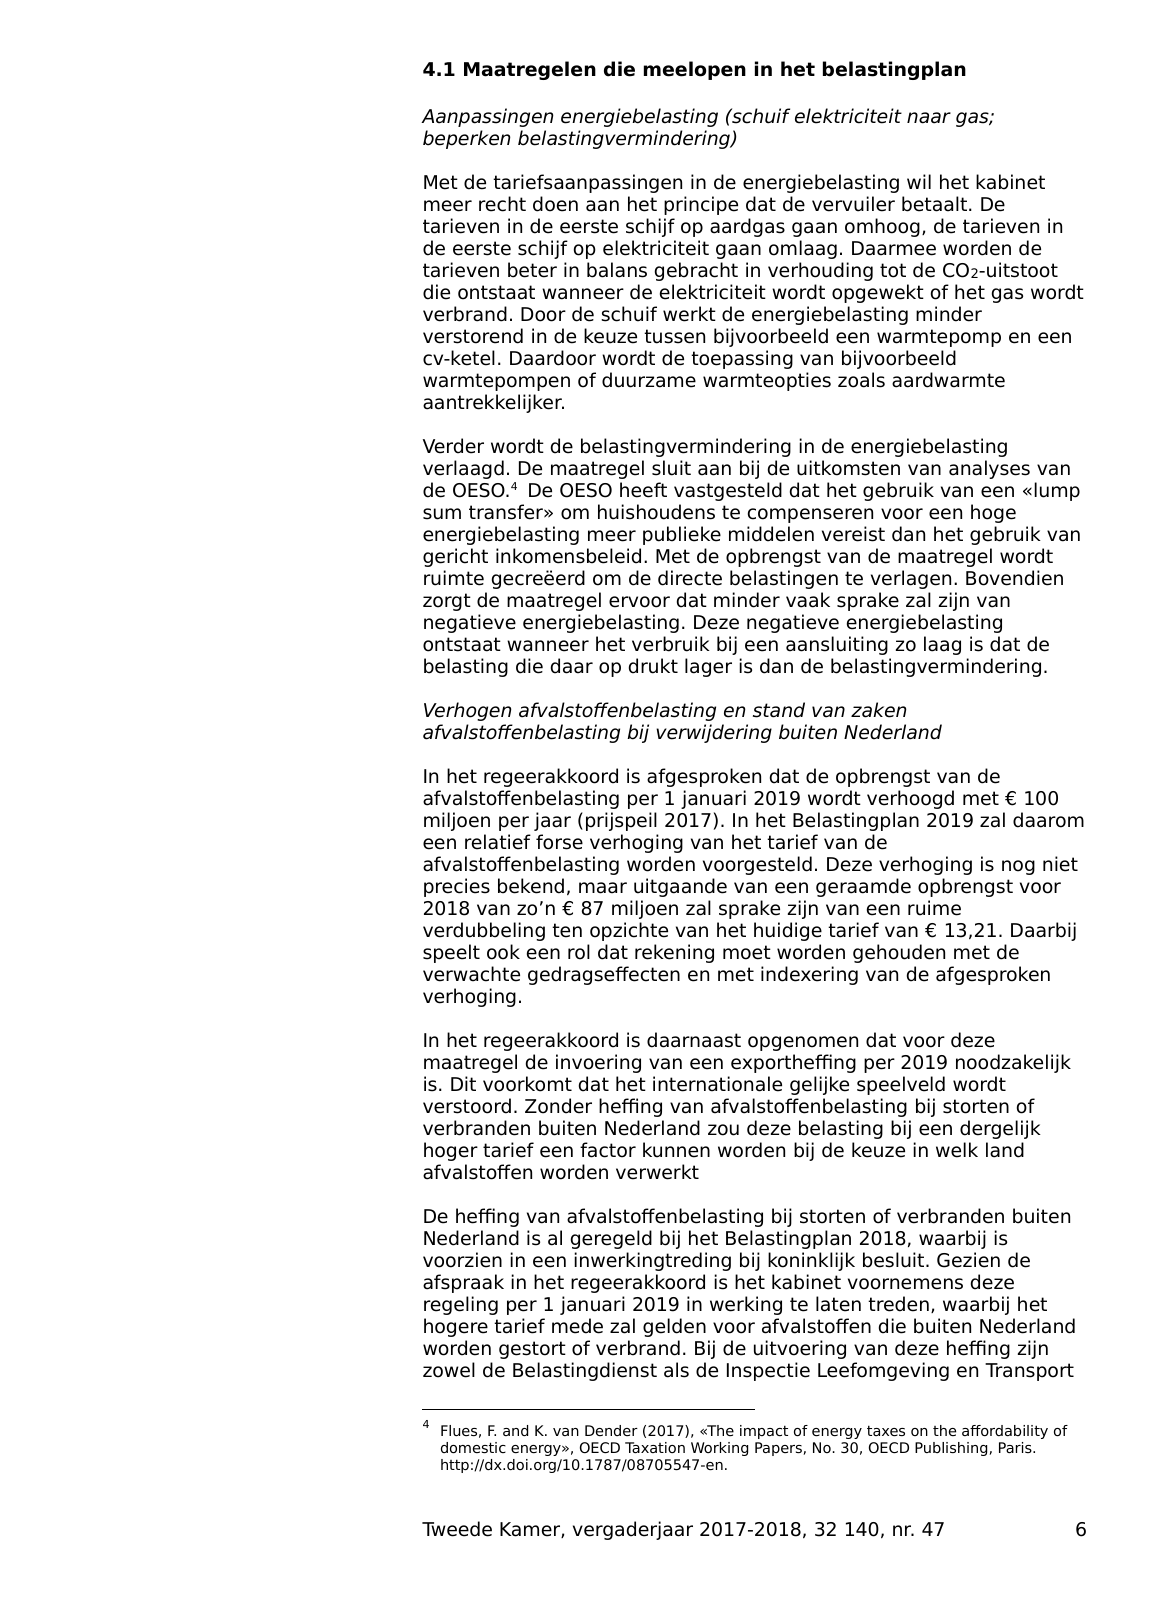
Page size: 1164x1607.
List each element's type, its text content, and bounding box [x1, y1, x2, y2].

text Met de tariefsaanpassingen in de energiebelasting wil het kabinet meer recht doen aan het principe dat de vervuiler betaalt. De tarieven in de eerste schijf op aardgas gaan omhoog, de tarieven in de eerste schijf op elektriciteit gaan omlaag. Daarmee worden de tarieven beter in balans gebracht in verhouding tot de CO2-uitstoot die ontstaat wanneer de elektriciteit wordt opgewekt of het gas wordt verbrand. Door de schuif werkt de energiebelasting minder verstorend in de keuze tussen bijvoorbeeld een warmtepomp en een cv-ketel. Daardoor wordt de toepassing van bijvoorbeeld warmtepompen of duurzame warmteopties zoals aardwarmte aantrekkelijker. [422, 172, 1087, 414]
text In het regeerakkoord is afgesproken dat de opbrengst van de afvalstoffenbelasting per 1 januari 2019 wordt verhoogd met € 100 miljoen per jaar (prijspeil 2017). In het Belastingplan 2019 zal daarom een relatief forse verhoging van het tarief van de afvalstoffenbelasting worden voorgesteld. Deze verhoging is nog niet precies bekend, maar uitgaande van een geraamde opbrengst voor 2018 van zo’n € 87 miljoen zal sprake zijn van een ruime verdubbeling ten opzichte van het huidige tarief van € 13,21. Daarbij speelt ook een rol dat rekening moet worden gehouden met de verwachte gedragseffecten en met indexering van de afgesproken verhoging. [422, 766, 1087, 1008]
text Verder wordt de belastingvermindering in de energiebelasting verlaagd. De maatregel sluit aan bij de uitkomsten van analyses van de OESO. De OESO heeft vastgesteld dat het gebruik van een «lump sum transfer» om huishoudens te compenseren voor een hoge energiebelasting meer publieke middelen vereist dan het gebruik van gericht inkomensbeleid. Met de opbrengst van de maatregel wordt ruimte gecreëerd om de directe belastingen te verlagen. Bovendien zorgt de maatregel ervoor dat minder vaak sprake zal zijn van negatieve energiebelasting. Deze negatieve energiebelasting ontstaat wanneer het verbruik bij een aansluiting zo laag is dat de belasting die daar op drukt lager is dan de belastingvermindering. [422, 436, 1087, 678]
text Flues, F. and K. van Dender (2017), «The impact of energy taxes on the affordability of domestic energy», OECD Taxation Working Papers, No. 30, OECD Publishing, Paris. http://dx.doi.org/10.1787/08705547-en. [422, 1418, 1087, 1474]
subtitle 4.1 Maatregelen die meelopen in het belastingplan [422, 59, 1087, 81]
subtitle Aanpassingen energiebelasting (schuif elektriciteit naar gas; beperken belastingvermindering) [422, 106, 1087, 150]
text De heffing van afvalstoffenbelasting bij storten of verbranden buiten Nederland is al geregeld bij het Belastingplan 2018, waarbij is voorzien in een inwerkingtreding bij koninklijk besluit. Gezien de afspraak in het regeerakkoord is het kabinet voornemens deze regeling per 1 januari 2019 in werking te laten treden, waarbij het hogere tarief mede zal gelden voor afvalstoffen die buiten Nederland worden gestort of verbrand. Bij de uitvoering van deze heffing zijn zowel de Belastingdienst als de Inspectie Leefomgeving en Transport [422, 1206, 1087, 1382]
text In het regeerakkoord is daarnaast opgenomen dat voor deze maatregel de invoering van een exportheffing per 2019 noodzakelijk is. Dit voorkomt dat het internationale gelijke speelveld wordt verstoord. Zonder heffing van afvalstoffenbelasting bij storten of verbranden buiten Nederland zou deze belasting bij een dergelijk hoger tarief een factor kunnen worden bij de keuze in welk land afvalstoffen worden verwerkt [422, 1030, 1087, 1184]
subtitle Verhogen afvalstoffenbelasting en stand van zaken afvalstoffenbelasting bij verwijdering buiten Nederland [422, 700, 1087, 744]
